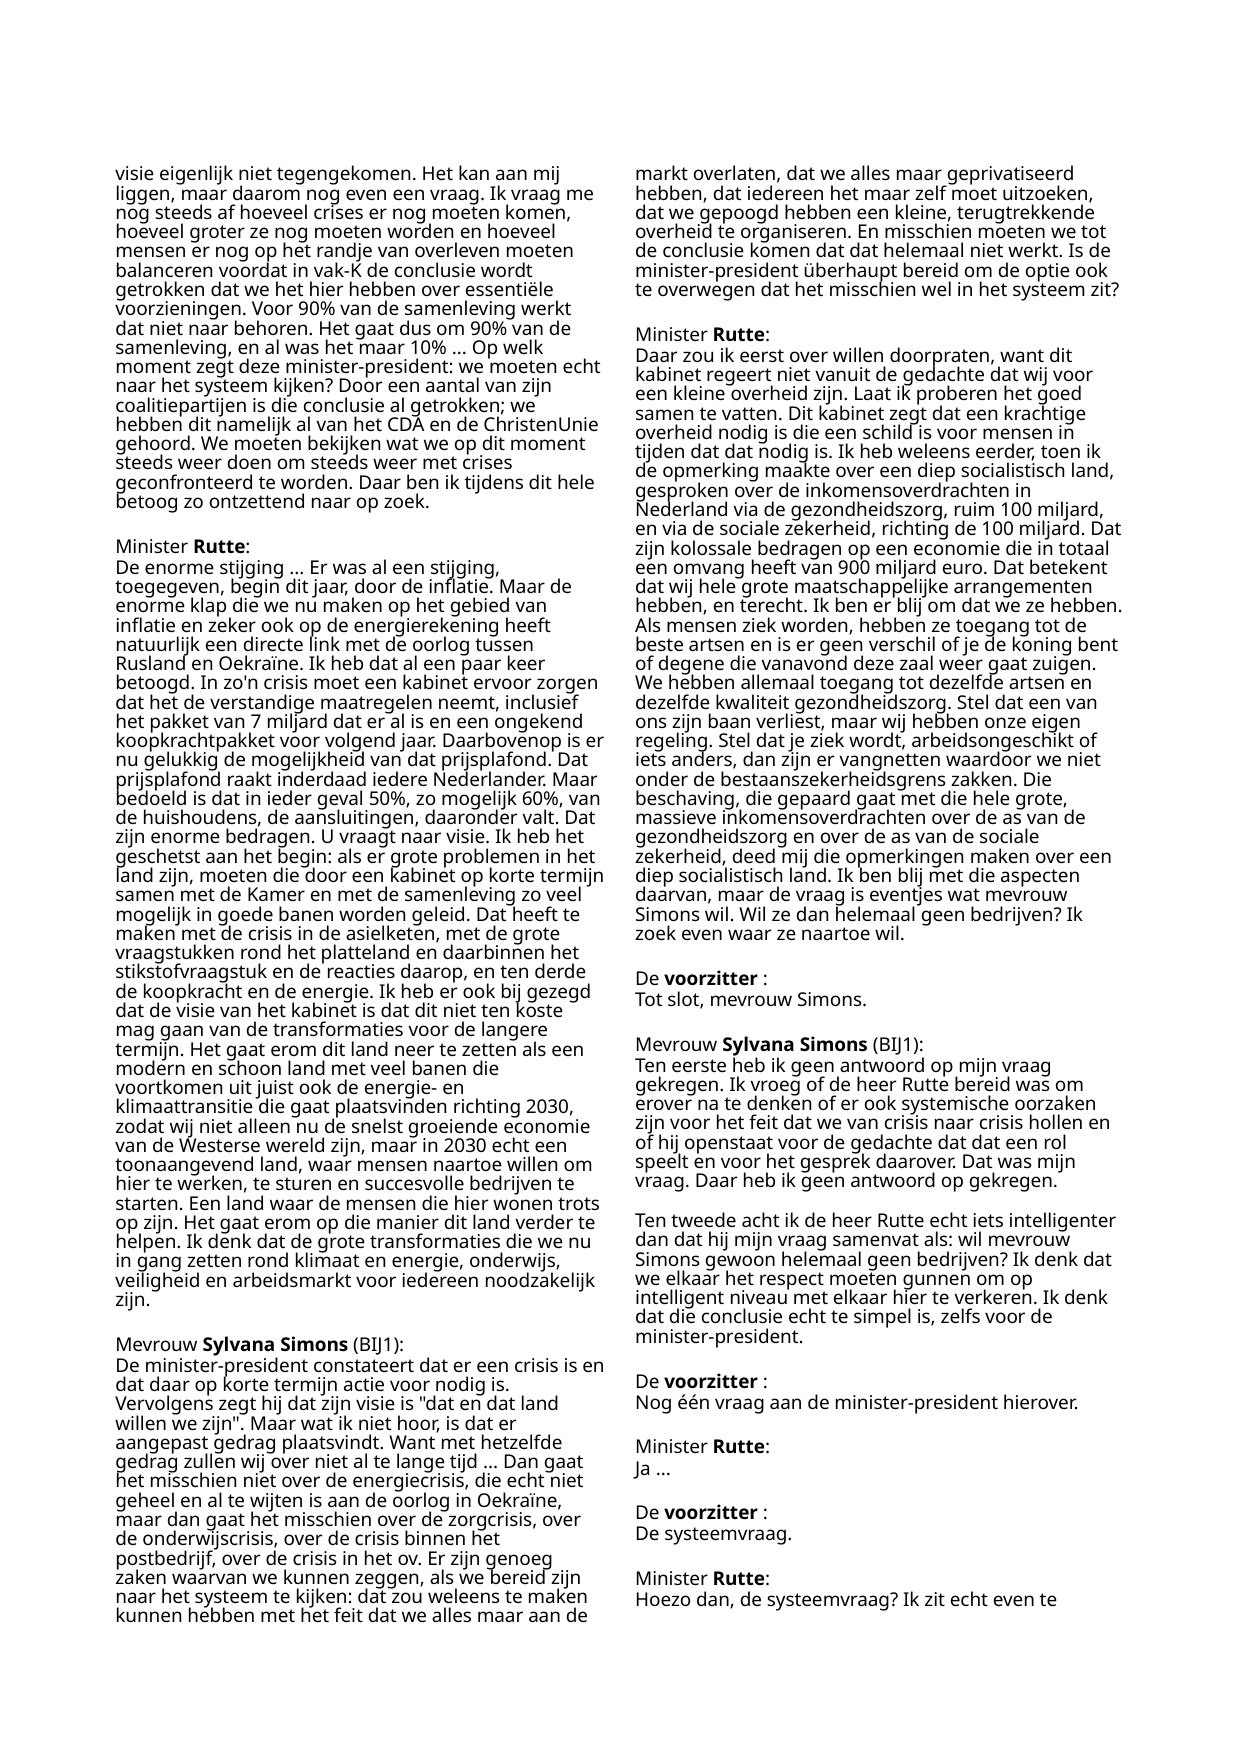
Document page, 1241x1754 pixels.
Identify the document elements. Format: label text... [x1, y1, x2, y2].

text De voorzitter : [635, 1499, 1125, 1525]
text Minister Rutte: [635, 1565, 1125, 1591]
text Tot slot, mevrouw Simons. [635, 991, 1125, 1010]
text Minister Rutte: [115, 533, 605, 559]
text markt overlaten, dat we alles maar geprivatiseerd hebben, dat iedereen het maar zelf moet uitzoeken, dat we gepoogd hebben een kleine, terugtrekkende overheid te organiseren. En misschien moeten we tot de conclusie komen dat dat helemaal niet werkt. Is de minister-president überhaupt bereid om de optie ook te overwegen dat het misschien wel in het systeem zit? [635, 165, 1125, 300]
text De voorzitter : [635, 1368, 1125, 1394]
text Mevrouw Sylvana Simons (BIJ1): [635, 1031, 1125, 1057]
text De minister-president constateert dat er een crisis is en dat daar op korte termijn actie voor nodig is. Vervolgens zegt hij dat zijn visie is "dat en dat land willen we zijn". Maar wat ik niet hoor, is dat er aangepast gedrag plaatsvindt. Want met hetzelfde gedrag zullen wij over niet al te lange tijd ... Dan gaat het misschien niet over de energiecrisis, die echt niet geheel en al te wijten is aan de oorlog in Oekraïne, maar dan gaat het misschien over de zorgcrisis, over de onderwijscrisis, over de crisis binnen het postbedrijf, over de crisis in het ov. Er zijn genoeg zaken waarvan we kunnen zeggen, als we bereid zijn naar het systeem te kijken: dat zou weleens te maken kunnen hebben met het feit dat we alles maar aan de [115, 1357, 605, 1627]
text De enorme stijging ... Er was al een stijging, toegegeven, begin dit jaar, door de inflatie. Maar de enorme klap die we nu maken op het gebied van inflatie en zeker ook op de energierekening heeft natuurlijk een directe link met de oorlog tussen Rusland en Oekraïne. Ik heb dat al een paar keer betoogd. In zo'n crisis moet een kabinet ervoor zorgen dat het de verstandige maatregelen neemt, inclusief het pakket van 7 miljard dat er al is en een ongekend koopkrachtpakket voor volgend jaar. Daarbovenop is er nu gelukkig de mogelijkheid van dat prijsplafond. Dat prijsplafond raakt inderdaad iedere Nederlander. Maar bedoeld is dat in ieder geval 50%, zo mogelijk 60%, van de huishoudens, de aansluitingen, daaronder valt. Dat zijn enorme bedragen. U vraagt naar visie. Ik heb het geschetst aan het begin: als er grote problemen in het land zijn, moeten die door een kabinet op korte termijn samen met de Kamer en met de samenleving zo veel mogelijk in goede banen worden geleid. Dat heeft te maken met de crisis in de asielketen, met de grote vraagstukken rond het platteland en daarbinnen het stikstofvraagstuk en de reacties daarop, en ten derde de koopkracht en de energie. Ik heb er ook bij gezegd dat de visie van het kabinet is dat dit niet ten koste mag gaan van de transformaties voor de langere termijn. Het gaat erom dit land neer te zetten als een modern en schoon land met veel banen die voortkomen uit juist ook de energie- en klimaattransitie die gaat plaatsvinden richting 2030, zodat wij niet alleen nu de snelst groeiende economie van de Westerse wereld zijn, maar in 2030 echt een toonaangevend land, waar mensen naartoe willen om hier te werken, te sturen en succesvolle bedrijven te starten. Een land waar de mensen die hier wonen trots op zijn. Het gaat erom op die manier dit land verder te helpen. Ik denk dat de grote transformaties die we nu in gang zetten rond klimaat en energie, onderwijs, veiligheid en arbeidsmarkt voor iedereen noodzakelijk zijn. [115, 559, 605, 1310]
text Daar zou ik eerst over willen doorpraten, want dit kabinet regeert niet vanuit de gedachte dat wij voor een kleine overheid zijn. Laat ik proberen het goed samen te vatten. Dit kabinet zegt dat een krachtige overheid nodig is die een schild is voor mensen in tijden dat dat nodig is. Ik heb weleens eerder, toen ik de opmerking maakte over een diep socialistisch land, gesproken over de inkomensoverdrachten in Nederland via de gezondheidszorg, ruim 100 miljard, en via de sociale zekerheid, richting de 100 miljard. Dat zijn kolossale bedragen op een economie die in totaal een omvang heeft van 900 miljard euro. Dat betekent dat wij hele grote maatschappelijke arrangementen hebben, en terecht. Ik ben er blij om dat we ze hebben. Als mensen ziek worden, hebben ze toegang tot de beste artsen en is er geen verschil of je de koning bent of degene die vanavond deze zaal weer gaat zuigen. We hebben allemaal toegang tot dezelfde artsen en dezelfde kwaliteit gezondheidszorg. Stel dat een van ons zijn baan verliest, maar wij hebben onze eigen regeling. Stel dat je ziek wordt, arbeidsongeschikt of iets anders, dan zijn er vangnetten waardoor we niet onder de bestaanszekerheidsgrens zakken. Die beschaving, die gepaard gaat met die hele grote, massieve inkomensoverdrachten over de as van de gezondheidszorg en over de as van de sociale zekerheid, deed mij die opmerkingen maken over een diep socialistisch land. Ik ben blij met die aspecten daarvan, maar de vraag is eventjes wat mevrouw Simons wil. Wil ze dan helemaal geen bedrijven? Ik zoek even waar ze naartoe wil. [635, 347, 1125, 944]
text Ten tweede acht ik de heer Rutte echt iets intelligenter dan dat hij mijn vraag samenvat als: wil mevrouw Simons gewoon helemaal geen bedrijven? Ik denk dat we elkaar het respect moeten gunnen om op intelligent niveau met elkaar hier te verkeren. Ik denk dat die conclusie echt te simpel is, zelfs voor de minister-president. [635, 1212, 1125, 1347]
text visie eigenlijk niet tegengekomen. Het kan aan mij liggen, maar daarom nog even een vraag. Ik vraag me nog steeds af hoeveel crises er nog moeten komen, hoeveel groter ze nog moeten worden en hoeveel mensen er nog op het randje van overleven moeten balanceren voordat in vak-K de conclusie wordt getrokken dat we het hier hebben over essentiële voorzieningen. Voor 90% van de samenleving werkt dat niet naar behoren. Het gaat dus om 90% van de samenleving, en al was het maar 10% ... Op welk moment zegt deze minister-president: we moeten echt naar het systeem kijken? Door een aantal van zijn coalitiepartijen is die conclusie al getrokken; we hebben dit namelijk al van het CDA en de ChristenUnie gehoord. We moeten bekijken wat we op dit moment steeds weer doen om steeds weer met crises geconfronteerd te worden. Daar ben ik tijdens dit hele betoog zo ontzettend naar op zoek. [115, 165, 605, 512]
text Nog één vraag aan de minister-president hierover. [635, 1394, 1125, 1413]
text Ten eerste heb ik geen antwoord op mijn vraag gekregen. Ik vroeg of de heer Rutte bereid was om erover na te denken of er ook systemische oorzaken zijn voor het feit dat we van crisis naar crisis hollen en of hij openstaat voor de gedachte dat dat een rol speelt en voor het gesprek daarover. Dat was mijn vraag. Daar heb ik geen antwoord op gekregen. [635, 1057, 1125, 1191]
text Mevrouw Sylvana Simons (BIJ1): [115, 1331, 605, 1357]
text Hoezo dan, de systeemvraag? Ik zit echt even te [635, 1591, 1125, 1610]
text De voorzitter : [635, 965, 1125, 991]
text Minister Rutte: [635, 1434, 1125, 1459]
text Minister Rutte: [635, 321, 1125, 347]
text Ja ... [635, 1459, 1125, 1479]
text De systeemvraag. [635, 1525, 1125, 1544]
